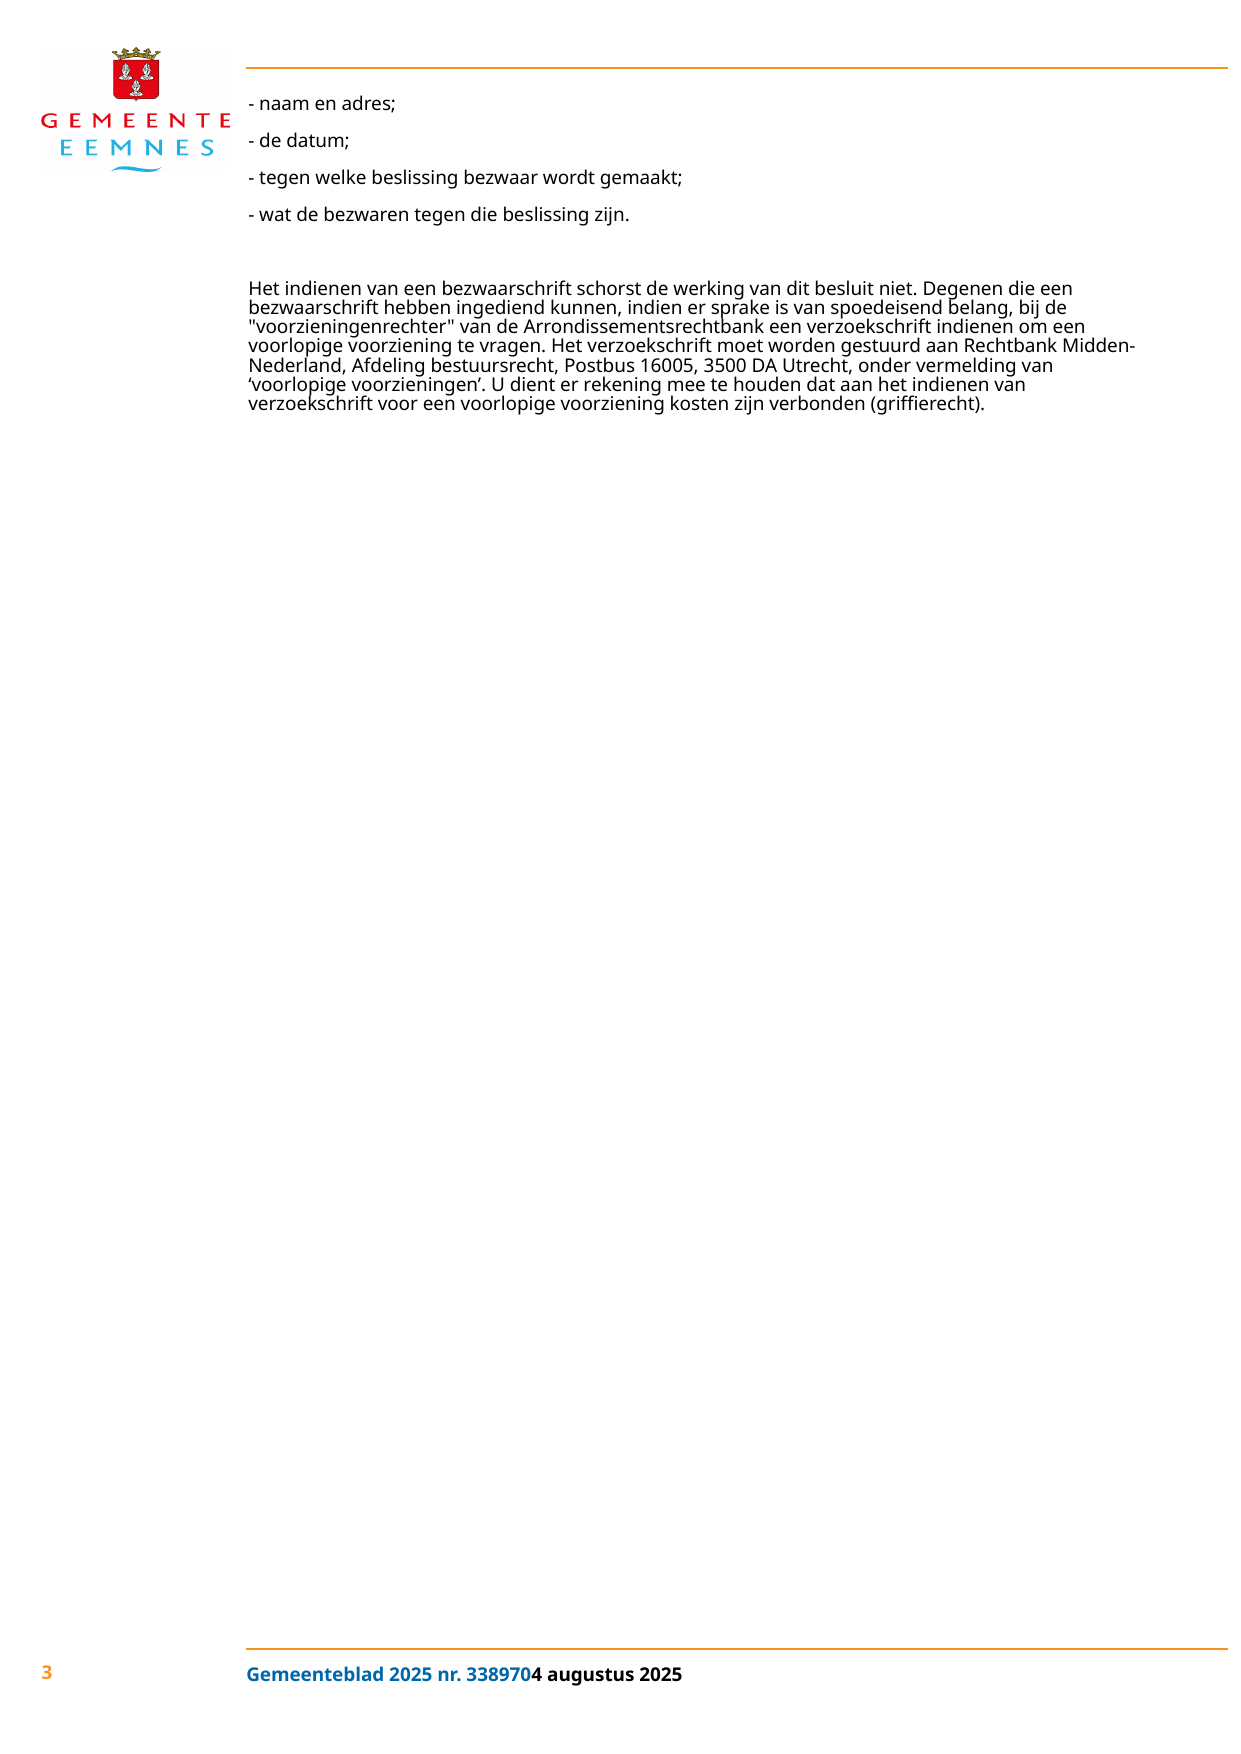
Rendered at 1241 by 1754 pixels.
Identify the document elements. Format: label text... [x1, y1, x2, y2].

text - naam en adres; [248, 95, 1152, 114]
text Het indienen van een bezwaarschrift schorst de werking van dit besluit niet. Degenen die een bezwaarschrift hebben ingediend kunnen, indien er sprake is van spoedeisend belang, bij de "voorzieningenrechter" van de Arrondissementsrechtbank een verzoekschrift indienen om een voorlopige voorziening te vragen. Het verzoekschrift moet worden gestuurd aan Rechtbank Midden-Nederland, Afdeling bestuursrecht, Postbus 16005, 3500 DA Utrecht, onder vermelding van ‘voorlopige voorzieningen’. U dient er rekening mee te houden dat aan het indienen van verzoekschrift voor een voorlopige voorziening kosten zijn verbonden (griffierecht). [248, 280, 1152, 414]
text - tegen welke beslissing bezwaar wordt gemaakt; [248, 169, 1152, 188]
text - de datum; [248, 132, 1152, 151]
text - wat de bezwaren tegen die beslissing zijn. [248, 206, 1152, 225]
picture [41, 47, 231, 172]
